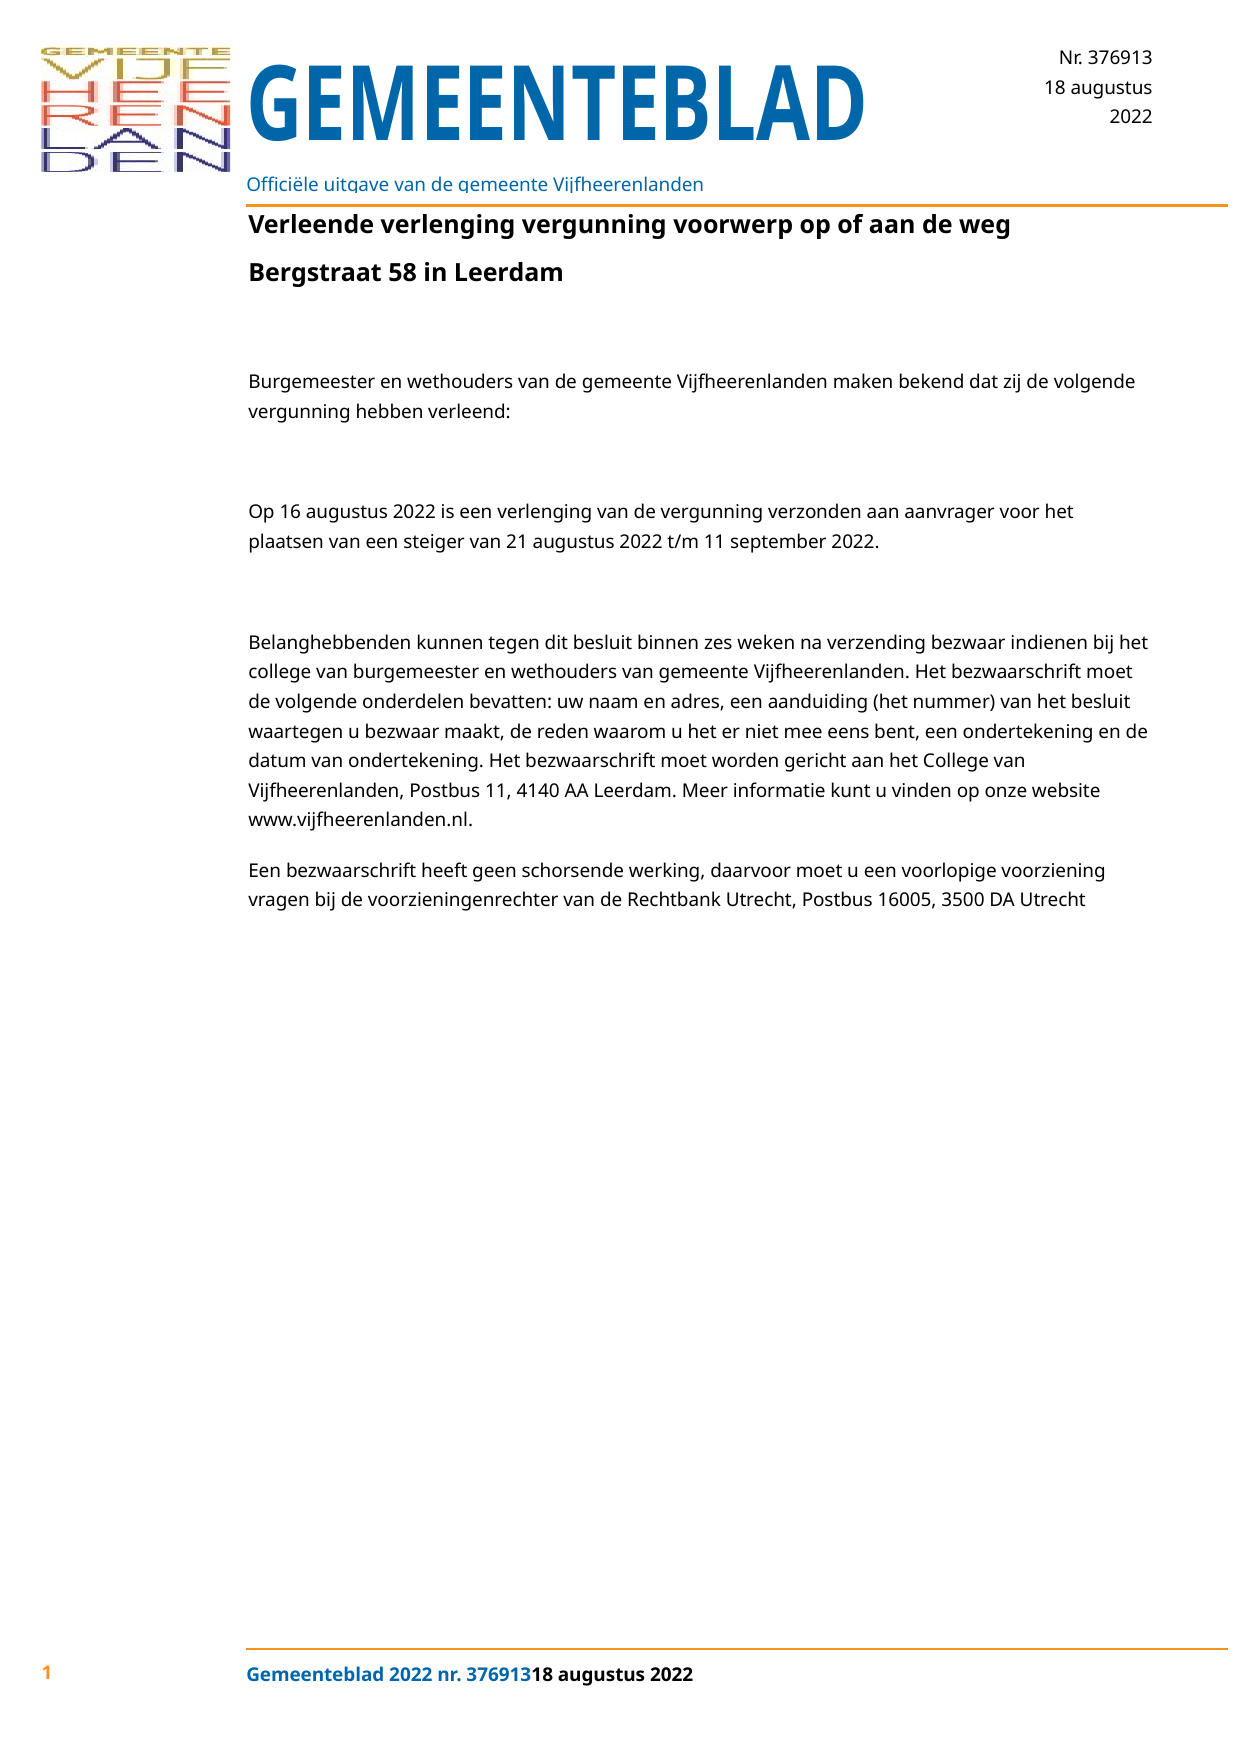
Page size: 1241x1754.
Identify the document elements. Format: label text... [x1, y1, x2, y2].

text Verleende verlenging vergunning voorwerp op of aan de weg Bergstraat 58 in Leerdam [248, 207, 1152, 288]
text Burgemeester en wethouders van de gemeente Vijfheerenlanden maken bekend dat zij de volgende vergunning hebben verleend: [248, 368, 1152, 424]
picture [41, 47, 231, 172]
text Op 16 augustus 2022 is een verlenging van de vergunning verzonden aan aanvrager voor het plaatsen van een steiger van 21 augustus 2022 t/m 11 september 2022. [248, 499, 1152, 554]
text Een bezwaarschrift heeft geen schorsende werking, daarvoor moet u een voorlopige voorziening vragen bij de voorzieningenrechter van de Rechtbank Utrecht, Postbus 16005, 3500 DA Utrecht [248, 857, 1152, 912]
text Belanghebbenden kunnen tegen dit besluit binnen zes weken na verzending bezwaar indienen bij het college van burgemeester en wethouders van gemeente Vijfheerenlanden. Het bezwaarschrift moet de volgende onderdelen bevatten: uw naam en adres, een aanduiding (het nummer) van het besluit waartegen u bezwaar maakt, de reden waarom u het er niet mee eens bent, een ondertekening en de datum van ondertekening. Het bezwaarschrift moet worden gericht aan het College van Vijfheerenlanden, Postbus 11, 4140 AA Leerdam. Meer informatie kunt u vinden op onze website www.vijfheerenlanden.nl. [248, 629, 1152, 832]
